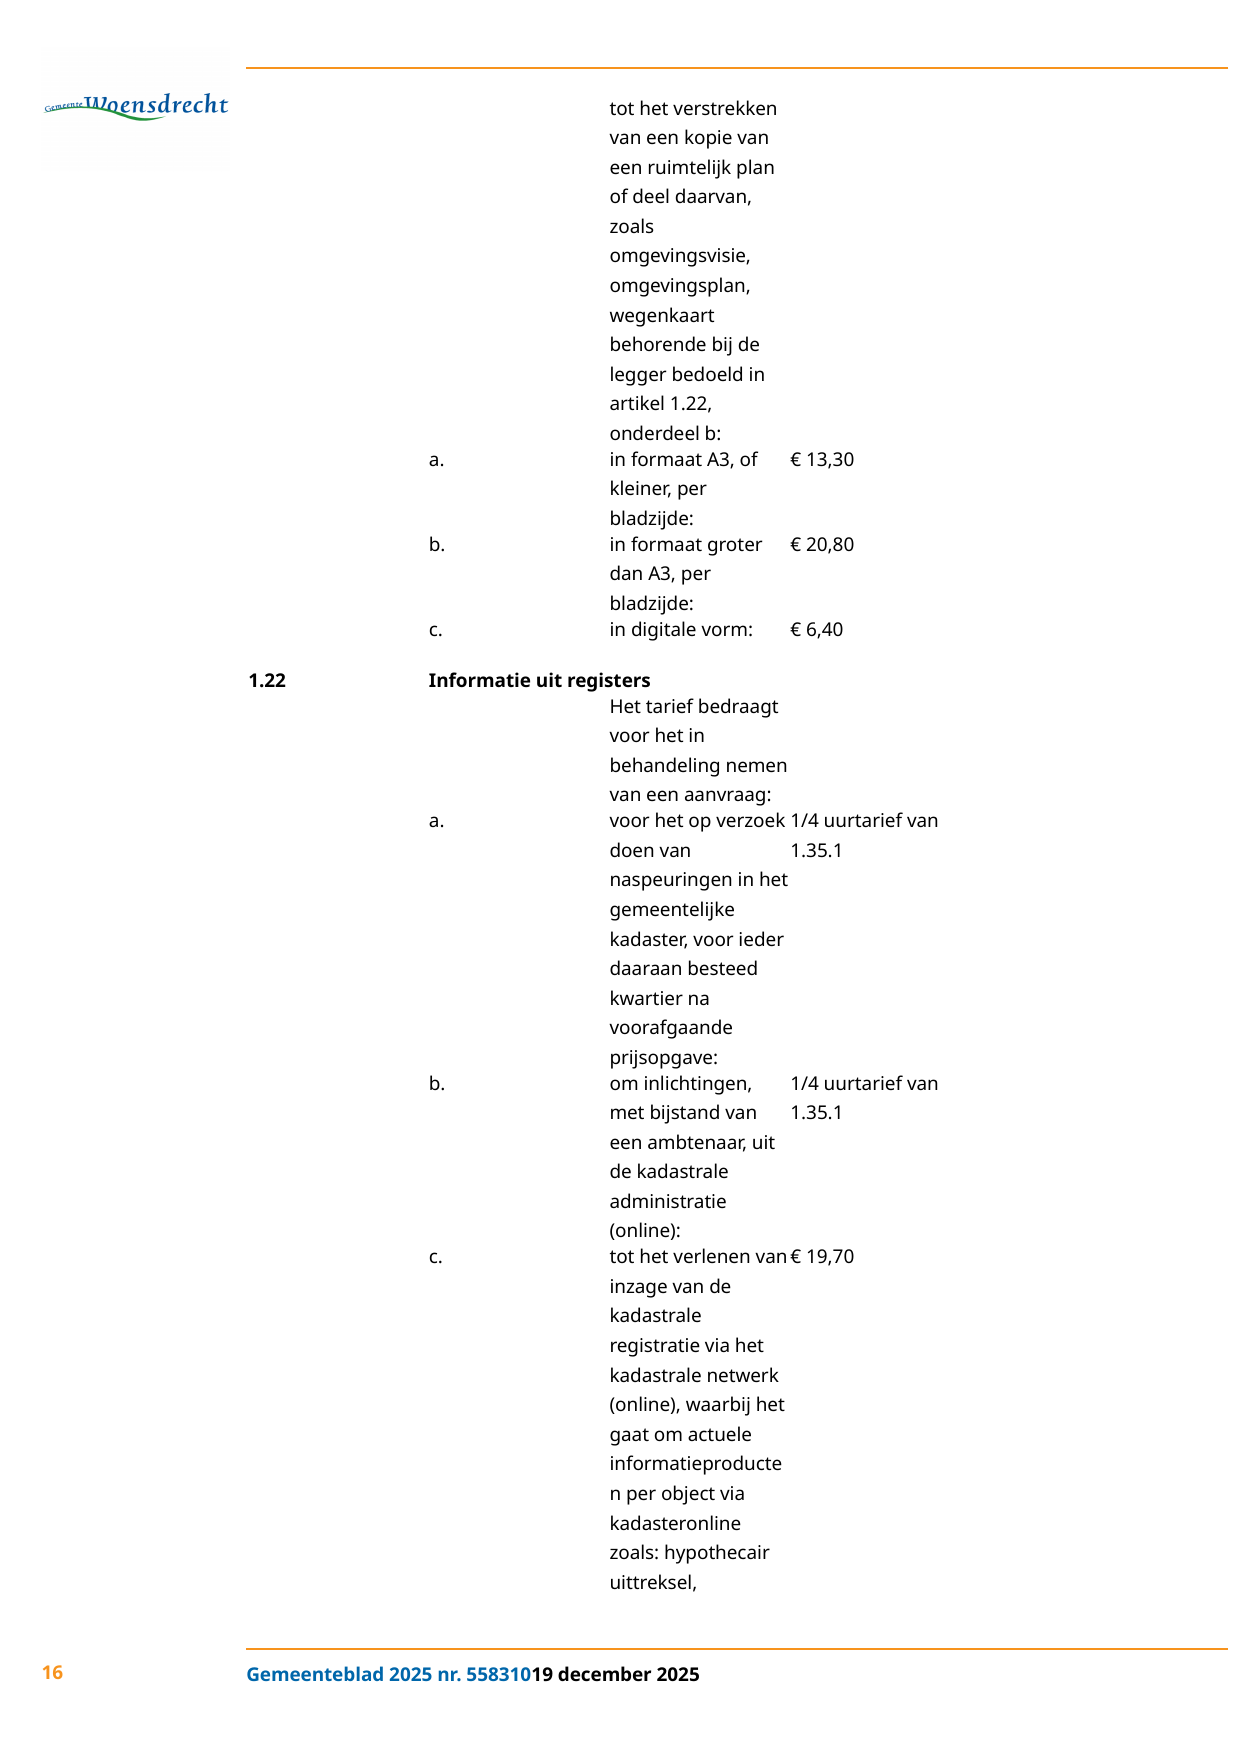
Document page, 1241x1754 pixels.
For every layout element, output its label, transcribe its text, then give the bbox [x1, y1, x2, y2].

table_cell in formaat groter dan A3, per bladzijde: [609, 531, 790, 616]
table_cell [790, 641, 971, 667]
table_cell [971, 1244, 1152, 1594]
table_cell om inlichtingen, met bijstand van een ambtenaar, uit de kadastrale administratie (online): [609, 1070, 790, 1243]
table_cell [971, 446, 1152, 531]
table_cell 1.22 [248, 667, 429, 693]
table_cell [248, 95, 429, 446]
picture [41, 47, 231, 172]
table_cell € 6,40 [790, 616, 971, 641]
table_cell a. [429, 446, 609, 531]
table_cell € 19,70 [790, 1244, 971, 1594]
table_cell Informatie uit registers [429, 667, 971, 693]
table_cell [790, 95, 971, 446]
table_cell 1/4 uurtarief van 1.35.1 [790, 1070, 971, 1243]
table_cell [429, 693, 609, 807]
table_cell [429, 95, 609, 446]
table_cell Het tarief bedraagt voor het in behandeling nemen van een aanvraag: [609, 693, 790, 807]
table_cell [971, 1070, 1152, 1243]
table_cell [971, 531, 1152, 616]
table_cell c. [429, 616, 609, 641]
table_cell [248, 1244, 429, 1594]
table_cell in digitale vorm: [609, 616, 790, 641]
table_cell [971, 616, 1152, 641]
table_cell [248, 531, 429, 616]
table_cell [248, 616, 429, 641]
table_cell [790, 693, 971, 807]
table_cell [248, 693, 429, 807]
table_cell [609, 641, 790, 667]
table_cell [971, 808, 1152, 1070]
table_cell b. [429, 1070, 609, 1243]
table_cell [971, 667, 1152, 693]
table_cell [248, 446, 429, 531]
table_cell voor het op verzoek doen van naspeuringen in het gemeentelijke kadaster, voor ieder daaraan besteed kwartier na voorafgaande prijsopgave: [609, 808, 790, 1070]
table_cell tot het verlenen van inzage van de kadastrale registratie via het kadastrale netwerk (online), waarbij het gaat om actuele informatieproducten per object via kadasteronline zoals: hypothecair uittreksel, [609, 1244, 790, 1594]
table_cell tot het verstrekken van een kopie van een ruimtelijk plan of deel daarvan, zoals omgevingsvisie, omgevingsplan, wegenkaart behorende bij de legger bedoeld in artikel 1.22, onderdeel b: [609, 95, 790, 446]
table_cell b. [429, 531, 609, 616]
table_cell [429, 641, 609, 667]
table_cell [248, 808, 429, 1070]
table_cell [971, 641, 1152, 667]
table_cell [248, 1070, 429, 1243]
table_cell in formaat A3, of kleiner, per bladzijde: [609, 446, 790, 531]
table_cell a. [429, 808, 609, 1070]
table_cell [971, 95, 1152, 446]
table_cell [971, 693, 1152, 807]
table_cell € 20,80 [790, 531, 971, 616]
table_cell c. [429, 1244, 609, 1594]
table_cell 1/4 uurtarief van 1.35.1 [790, 808, 971, 1070]
table_cell [248, 641, 429, 667]
table_cell € 13,30 [790, 446, 971, 531]
